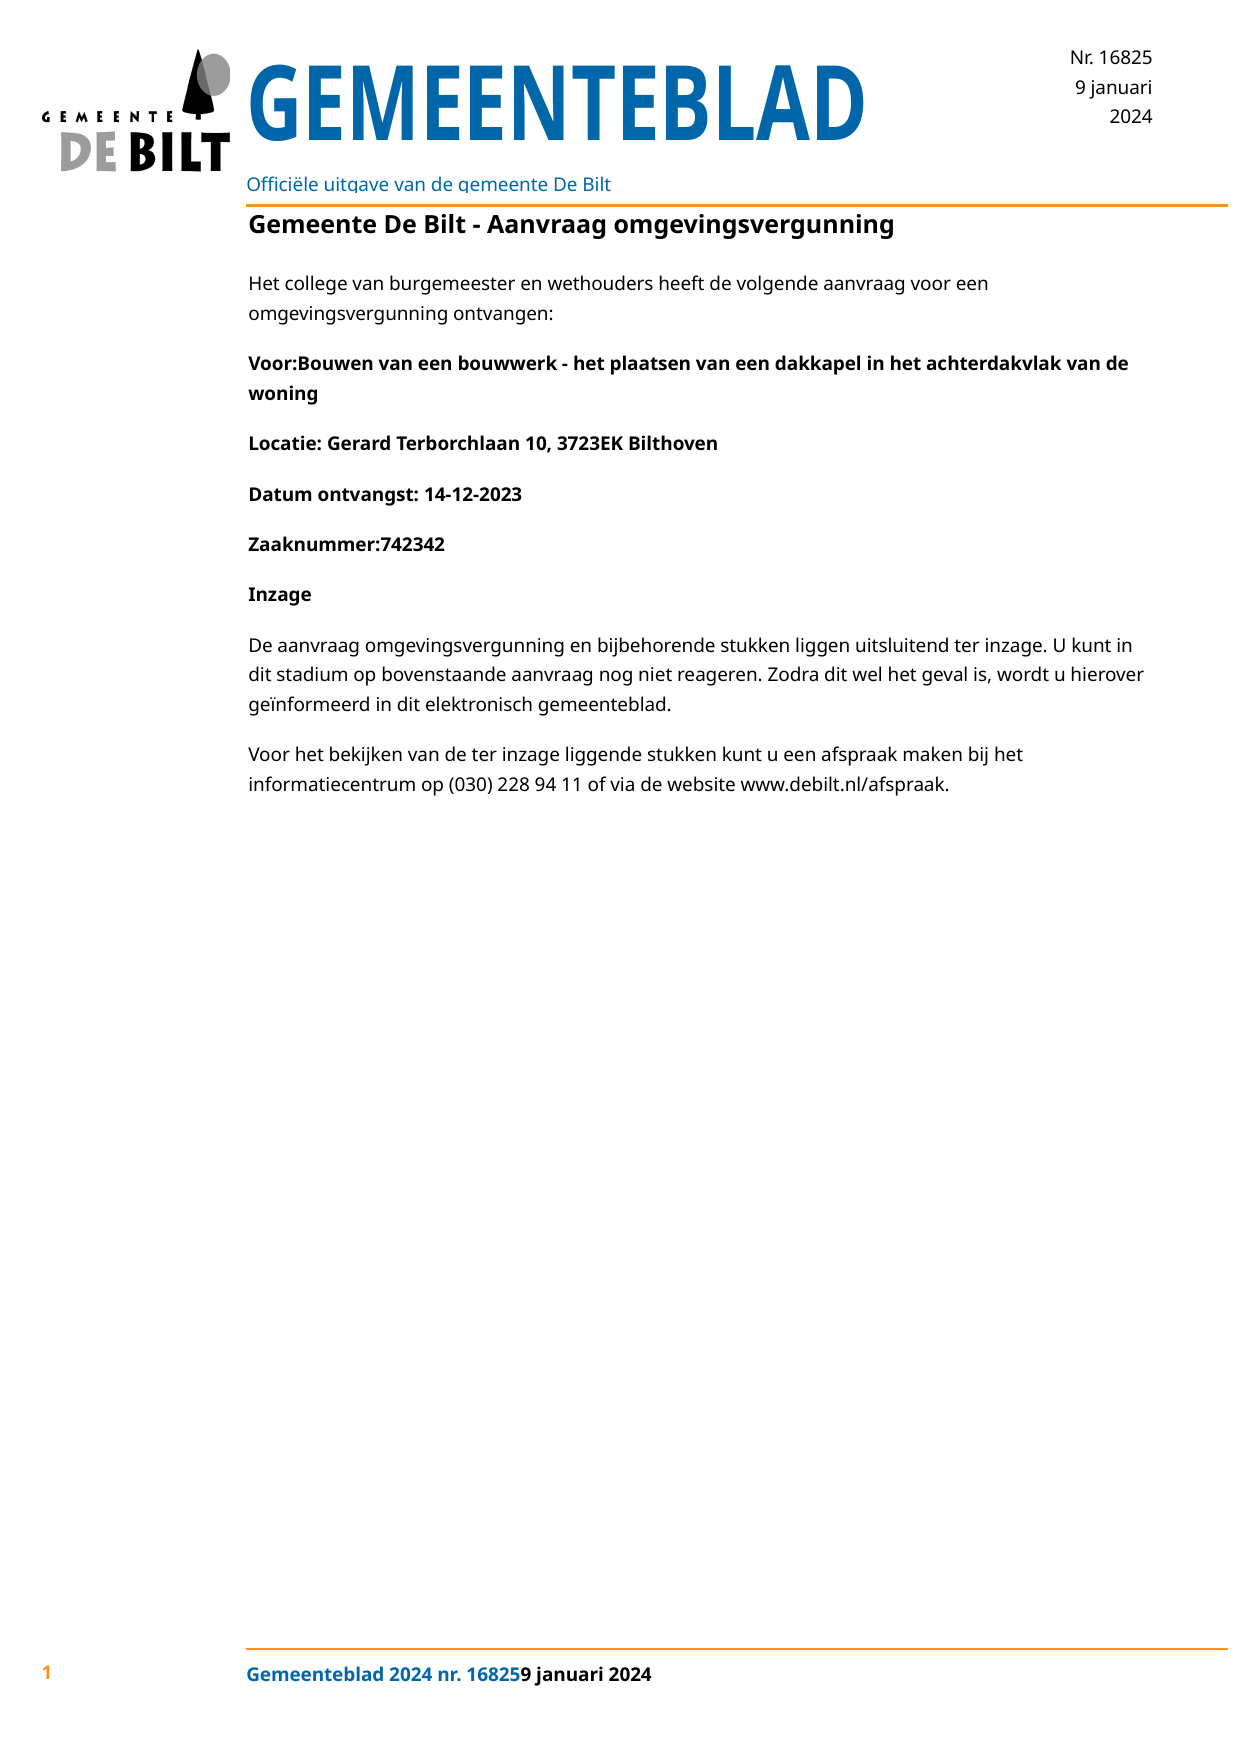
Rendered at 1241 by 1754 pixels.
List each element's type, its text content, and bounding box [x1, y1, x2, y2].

text Datum ontvangst: 14-12-2023 [248, 481, 1152, 506]
text Het college van burgemeester en wethouders heeft de volgende aanvraag voor een omgevingsvergunning ontvangen: [248, 270, 1152, 326]
text Voor:Bouwen van een bouwwerk - het plaatsen van een dakkapel in het achterdakvlak van de woning [248, 350, 1152, 406]
text Voor het bekijken van de ter inzage liggende stukken kunt u een afspraak maken bij het informatiecentrum op (030) 228 94 11 of via de website www.debilt.nl/afspraak. [248, 742, 1152, 797]
text Gemeente De Bilt - Aanvraag omgevingsvergunning [248, 207, 1152, 241]
text Zaaknummer:742342 [248, 531, 1152, 557]
text De aanvraag omgevingsvergunning en bijbehorende stukken liggen uitsluitend ter inzage. U kunt in dit stadium op bovenstaande aanvraag nog niet reageren. Zodra dit wel het geval is, wordt u hierover geïnformeerd in dit elektronisch gemeenteblad. [248, 632, 1152, 717]
text Inzage [248, 582, 1152, 607]
text Locatie: Gerard Terborchlaan 10, 3723EK Bilthoven [248, 430, 1152, 456]
picture [41, 47, 231, 172]
